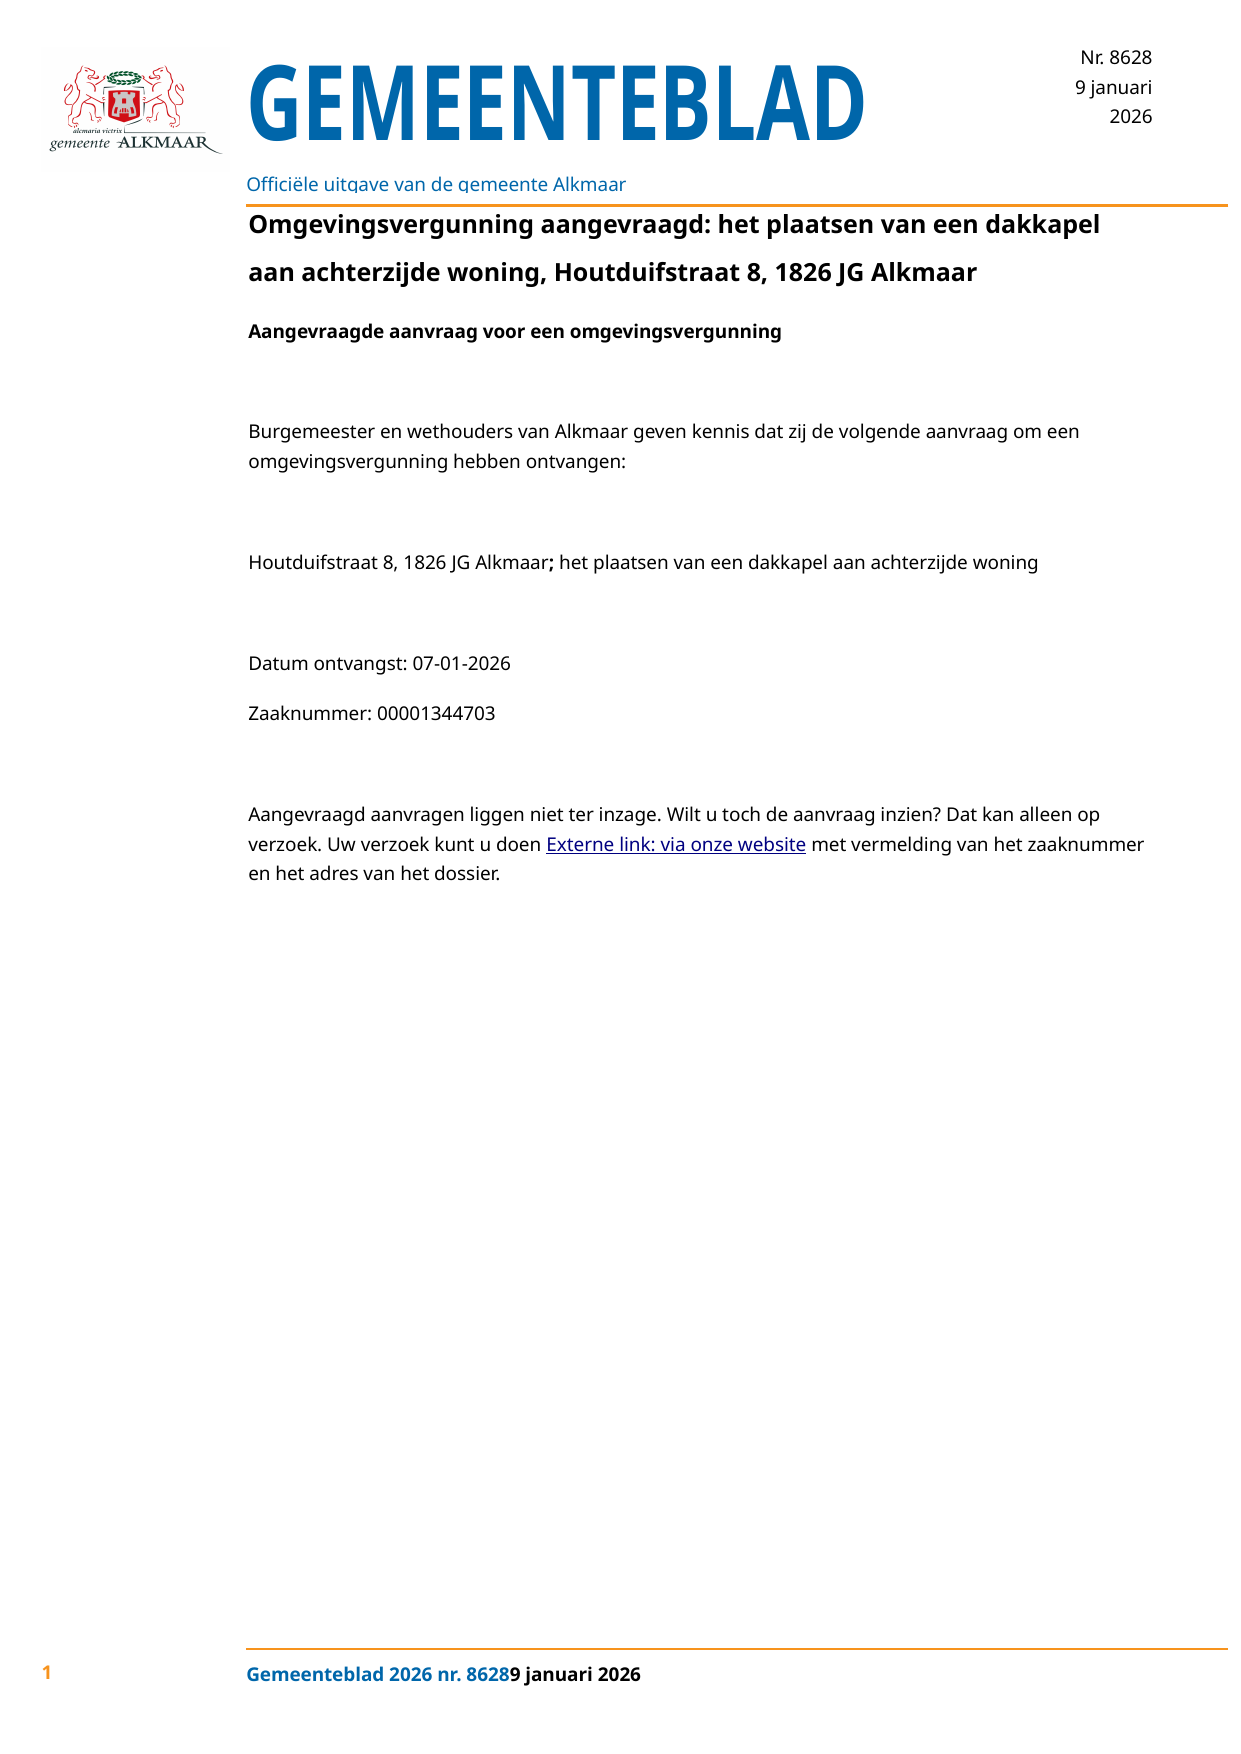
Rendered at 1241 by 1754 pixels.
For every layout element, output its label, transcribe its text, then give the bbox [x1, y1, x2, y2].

text Omgevingsvergunning aangevraagd: het plaatsen van een dakkapel aan achterzijde woning, Houtduifstraat 8, 1826 JG Alkmaar [248, 207, 1152, 288]
text Houtduifstraat 8, 1826 JG Alkmaar; het plaatsen van een dakkapel aan achterzijde woning [248, 549, 1152, 575]
text Burgemeester en wethouders van Alkmaar geven kennis dat zij de volgende aanvraag om een omgevingsvergunning hebben ontvangen: [248, 419, 1152, 474]
text Zaaknummer: 00001344703 [248, 700, 1152, 726]
text Datum ontvangst: 07-01-2026 [248, 650, 1152, 676]
text Aangevraagd aanvragen liggen niet ter inzage. Wilt u toch de aanvraag inzien? Dat kan alleen op verzoek. Uw verzoek kunt u doen Externe link: via onze website met vermelding van het zaaknummer en het adres van het dossier. [248, 801, 1152, 886]
picture [41, 47, 231, 172]
text Aangevraagde aanvraag voor een omgevingsvergunning [248, 318, 1152, 344]
